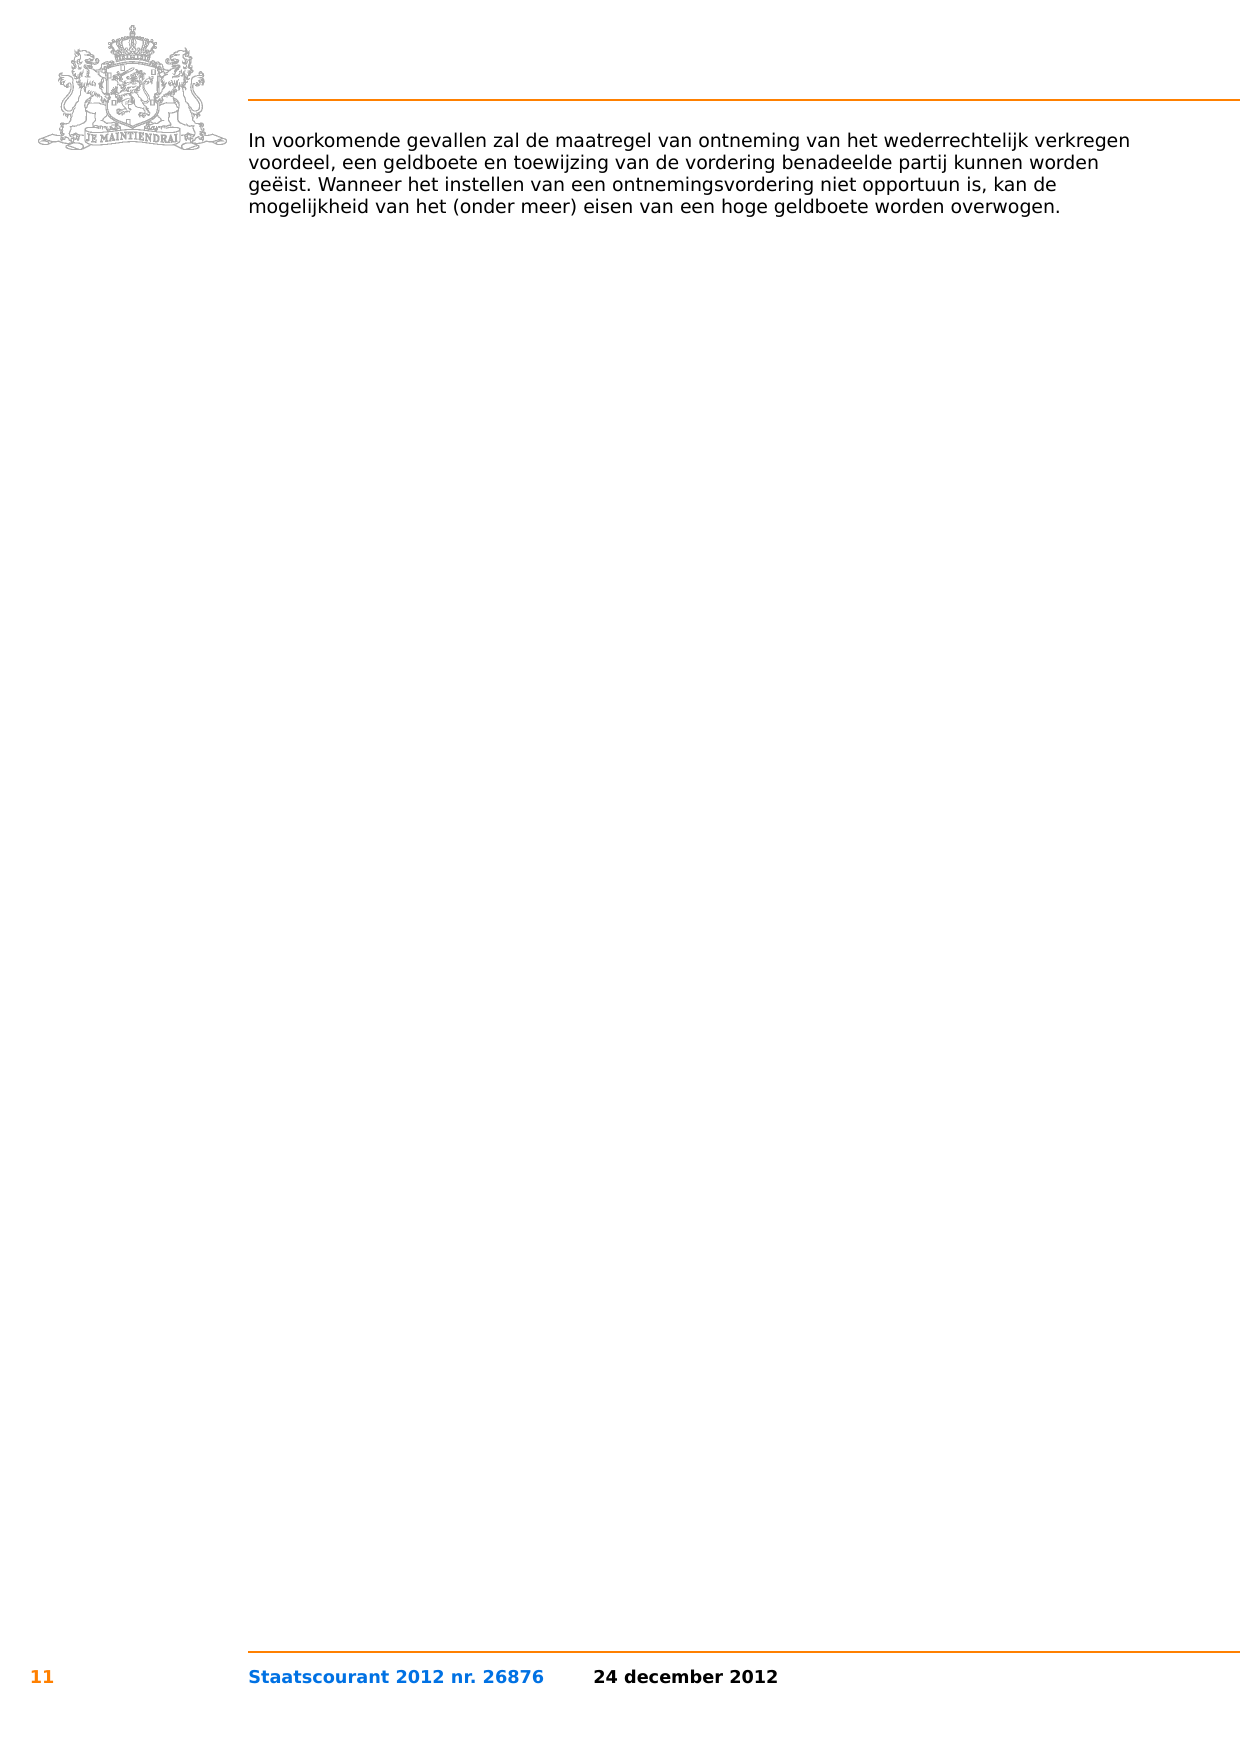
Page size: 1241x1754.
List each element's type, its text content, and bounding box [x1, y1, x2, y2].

text In voorkomende gevallen zal de maatregel van ontneming van het wederrechtelijk verkregen voordeel, een geldboete en toewijzing van de vordering benadeelde partij kunnen worden geëist. Wanneer het instellen van een ontnemingsvordering niet opportuun is, kan de mogelijkheid van het (onder meer) eisen van een hoge geldboete worden overwogen. [248, 130, 1163, 218]
picture [38, 25, 227, 150]
